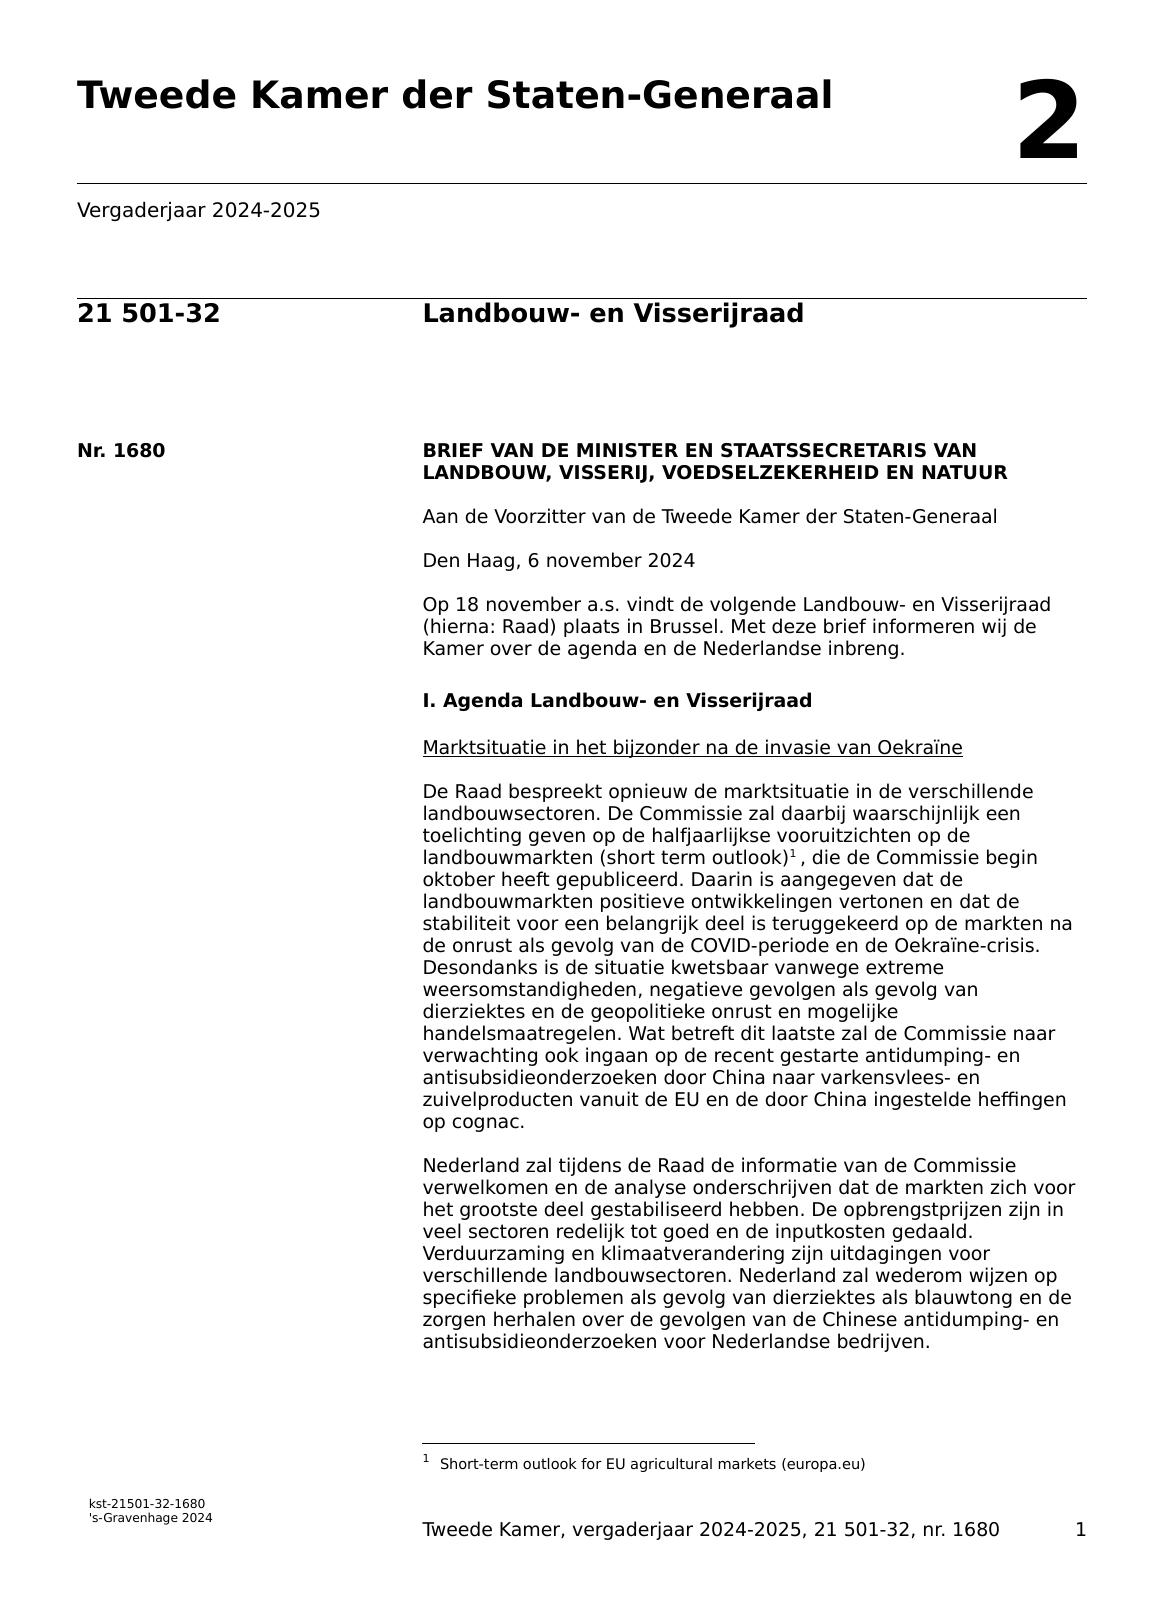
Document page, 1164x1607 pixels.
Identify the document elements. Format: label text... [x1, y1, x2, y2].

subtitle 21 501-32 Landbouw- en Visserijraad [77, 299, 1087, 329]
text De Raad bespreekt opnieuw de marktsituatie in de verschillende landbouwsectoren. De Commissie zal daarbij waarschijnlijk een toelichting geven op de halfjaarlijkse vooruitzichten op de landbouwmarkten (short term outlook), die de Commissie begin oktober heeft gepubliceerd. Daarin is aangegeven dat de landbouwmarkten positieve ontwikkelingen vertonen en dat de stabiliteit voor een belangrijk deel is teruggekeerd op de markten na de onrust als gevolg van de COVID-periode en de Oekraïne-crisis. Desondanks is de situatie kwetsbaar vanwege extreme weersomstandigheden, negatieve gevolgen als gevolg van dierziektes en de geopolitieke onrust en mogelijke handelsmaatregelen. Wat betreft dit laatste zal de Commissie naar verwachting ook ingaan op de recent gestarte antidumping- en antisubsidieonderzoeken door China naar varkensvlees- en zuivelproducten vanuit de EU en de door China ingestelde heffingen op cognac. [422, 781, 1087, 1133]
text Op 18 november a.s. vindt de volgende Landbouw- en Visserijraad (hierna: Raad) plaats in Brussel. Met deze brief informeren wij de Kamer over de agenda en de Nederlandse inbreng. [422, 594, 1087, 660]
table_header 2 [886, 59, 1087, 183]
text Nederland zal tijdens de Raad de informatie van de Commissie verwelkomen en de analyse onderschrijven dat de markten zich voor het grootste deel gestabiliseerd hebben. De opbrengstprijzen zijn in veel sectoren redelijk tot goed en de inputkosten gedaald. Verduurzaming en klimaatverandering zijn uitdagingen voor verschillende landbouwsectoren. Nederland zal wederom wijzen op specifieke problemen als gevolg van dierziektes als blauwtong en de zorgen herhalen over de gevolgen van de Chinese antidumping- en antisubsidieonderzoeken voor Nederlandse bedrijven. [422, 1155, 1087, 1353]
text Aan de Voorzitter van de Tweede Kamer der Staten-Generaal [422, 506, 1087, 528]
text 's-Gravenhage 2024 [88, 1511, 323, 1525]
text Den Haag, 6 november 2024 [422, 550, 1087, 572]
text Short-term outlook for EU agricultural markets (europa.eu) [422, 1452, 1087, 1474]
text kst-21501-32-1680 [88, 1497, 323, 1511]
subtitle I. Agenda Landbouw- en Visserijraad [422, 690, 1087, 712]
subtitle Nr. 1680 BRIEF VAN DE MINISTER EN STAATSSECRETARIS VAN LANDBOUW, VISSERIJ, VOEDSELZEKERHEID EN NATUUR [77, 440, 1087, 484]
table_cell Vergaderjaar 2024-2025 [77, 184, 1087, 298]
table_header Tweede Kamer der Staten-Generaal [77, 59, 886, 183]
subtitle Marktsituatie in het bijzonder na de invasie van Oekraïne [422, 737, 1087, 759]
